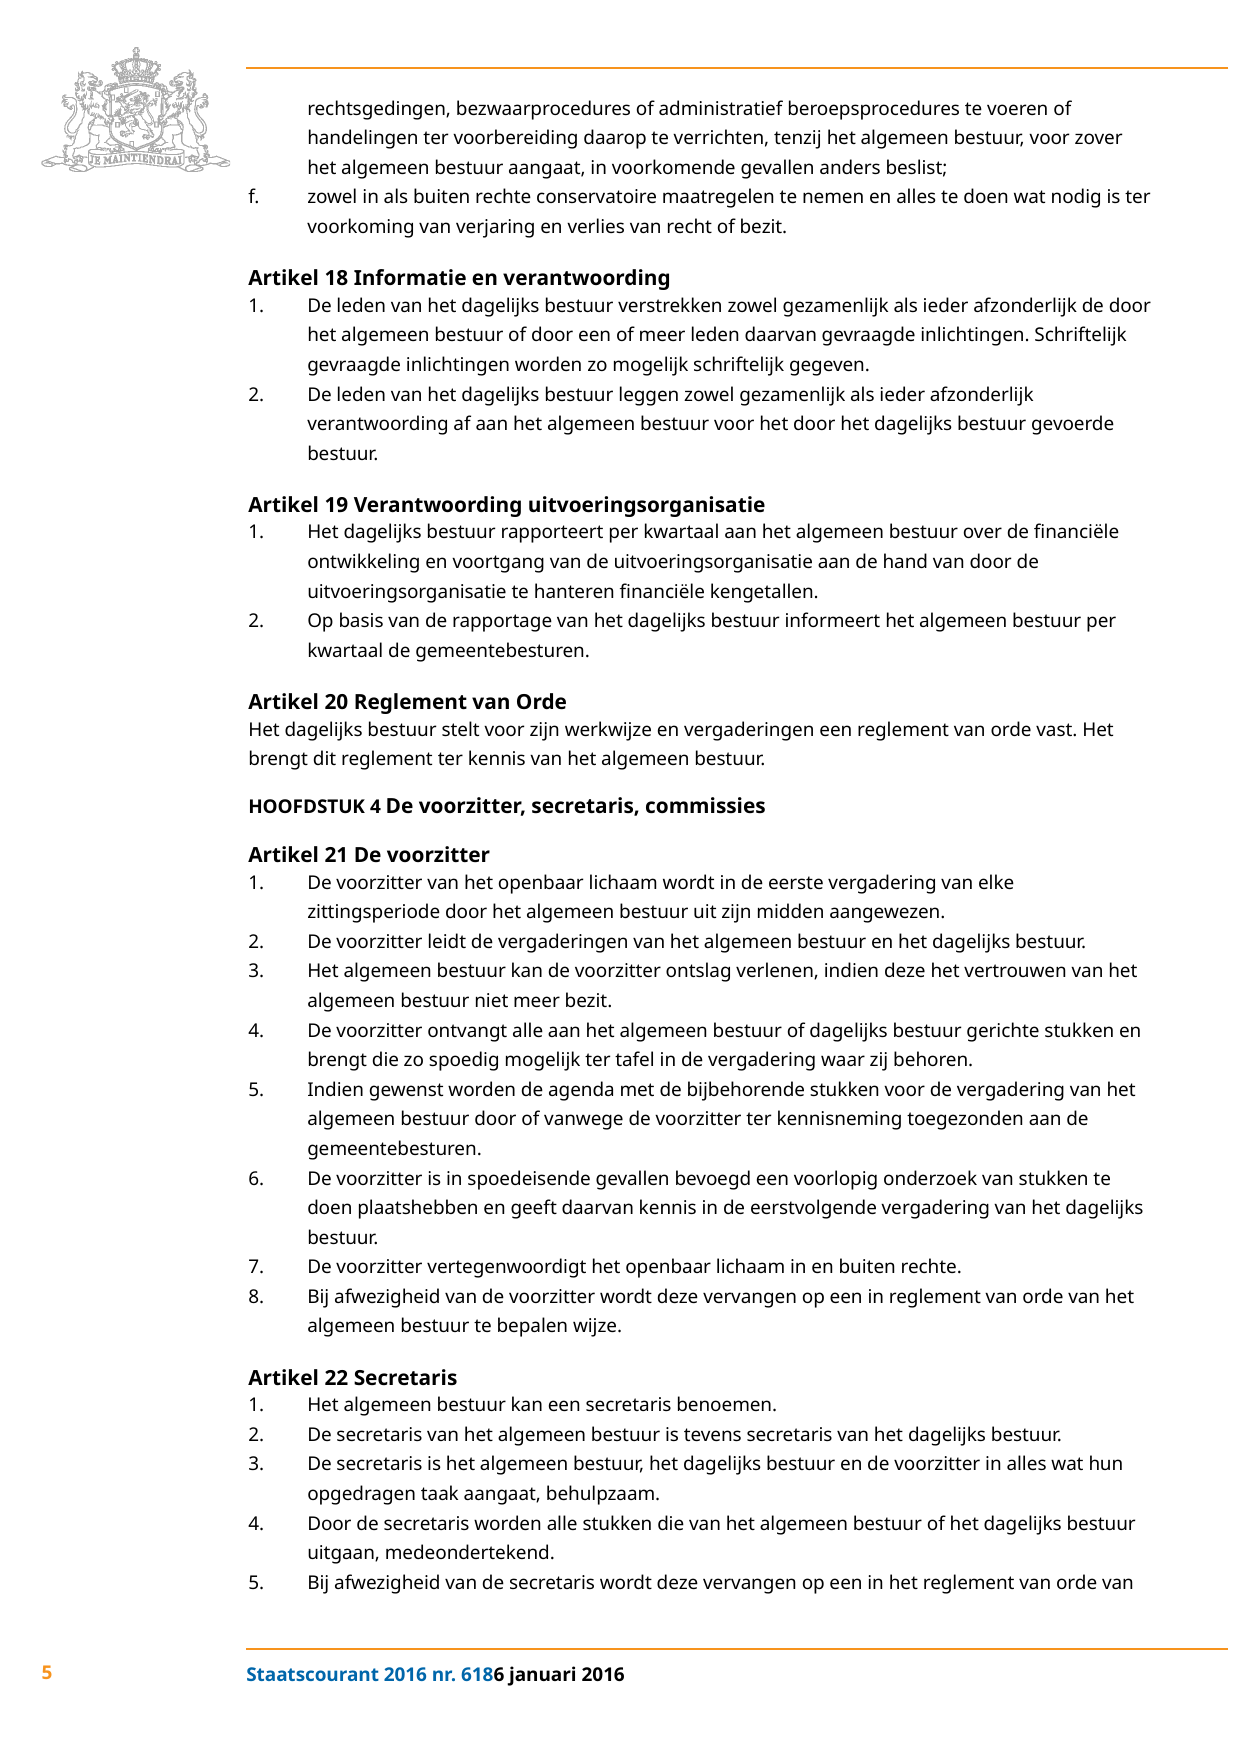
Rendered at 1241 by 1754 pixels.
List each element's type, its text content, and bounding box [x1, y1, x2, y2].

list Bij afwezigheid van de secretaris wordt deze vervangen op een in het reglement van orde van [248, 1569, 1152, 1595]
list Indien gewenst worden de agenda met de bijbehorende stukken voor de vergadering van het algemeen bestuur door of vanwege de voorzitter ter kennisneming toegezonden aan de gemeentebesturen. [248, 1076, 1152, 1161]
list De secretaris van het algemeen bestuur is tevens secretaris van het dagelijks bestuur. [248, 1421, 1152, 1447]
list De leden van het dagelijks bestuur verstrekken zowel gezamenlijk als ieder afzonderlijk de door het algemeen bestuur of door een of meer leden daarvan gevraagde inlichtingen. Schriftelijk gevraagde inlichtingen worden zo mogelijk schriftelijk gegeven. [248, 292, 1152, 377]
list zowel in als buiten rechte conservatoire maatregelen te nemen en alles te doen wat nodig is ter voorkoming van verjaring en verlies van recht of bezit. [248, 183, 1152, 239]
list Het dagelijks bestuur rapporteert per kwartaal aan het algemeen bestuur over de financiële ontwikkeling en voortgang van de uitvoeringsorganisatie aan de hand van door de uitvoeringsorganisatie te hanteren financiële kengetallen. [248, 519, 1152, 604]
list rechtsgedingen, bezwaarprocedures of administratief beroepsprocedures te voeren of handelingen ter voorbereiding daarop te verrichten, tenzij het algemeen bestuur, voor zover het algemeen bestuur aangaat, in voorkomende gevallen anders beslist; [248, 95, 1152, 180]
list De voorzitter vertegenwoordigt het openbaar lichaam in en buiten rechte. [248, 1253, 1152, 1279]
list De secretaris is het algemeen bestuur, het dagelijks bestuur en de voorzitter in alles wat hun opgedragen taak aangaat, behulpzaam. [248, 1451, 1152, 1506]
picture [41, 47, 231, 172]
list Bij afwezigheid van de voorzitter wordt deze vervangen op een in reglement van orde van het algemeen bestuur te bepalen wijze. [248, 1283, 1152, 1338]
list Door de secretaris worden alle stukken die van het algemeen bestuur of het dagelijks bestuur uitgaan, medeondertekend. [248, 1510, 1152, 1565]
list De voorzitter leidt de vergaderingen van het algemeen bestuur en het dagelijks bestuur. [248, 928, 1152, 954]
text Artikel 19 Verantwoording uitvoeringsorganisatie [248, 490, 1152, 519]
list De voorzitter is in spoedeisende gevallen bevoegd een voorlopig onderzoek van stukken te doen plaatshebben en geeft daarvan kennis in de eerstvolgende vergadering van het dagelijks bestuur. [248, 1165, 1152, 1249]
text Artikel 22 Secretaris [248, 1363, 1152, 1391]
text Artikel 21 De voorzitter [248, 840, 1152, 869]
text Artikel 20 Reglement van Orde [248, 687, 1152, 716]
text Artikel 18 Informatie en verantwoording [248, 263, 1152, 292]
list De leden van het dagelijks bestuur leggen zowel gezamenlijk als ieder afzonderlijk verantwoording af aan het algemeen bestuur voor het door het dagelijks bestuur gevoerde bestuur. [248, 381, 1152, 466]
list De voorzitter van het openbaar lichaam wordt in de eerste vergadering van elke zittingsperiode door het algemeen bestuur uit zijn midden aangewezen. [248, 869, 1152, 924]
text Het dagelijks bestuur stelt voor zijn werkwijze en vergaderingen een reglement van orde vast. Het brengt dit reglement ter kennis van het algemeen bestuur. [248, 716, 1152, 771]
list Op basis van de rapportage van het dagelijks bestuur informeert het algemeen bestuur per kwartaal de gemeentebesturen. [248, 607, 1152, 663]
list Het algemeen bestuur kan een secretaris benoemen. [248, 1391, 1152, 1417]
list Het algemeen bestuur kan de voorzitter ontslag verlenen, indien deze het vertrouwen van het algemeen bestuur niet meer bezit. [248, 958, 1152, 1013]
text HOOFDSTUK 4 De voorzitter, secretaris, commissies [248, 791, 1152, 819]
list De voorzitter ontvangt alle aan het algemeen bestuur of dagelijks bestuur gerichte stukken en brengt die zo spoedig mogelijk ter tafel in de vergadering waar zij behoren. [248, 1017, 1152, 1072]
